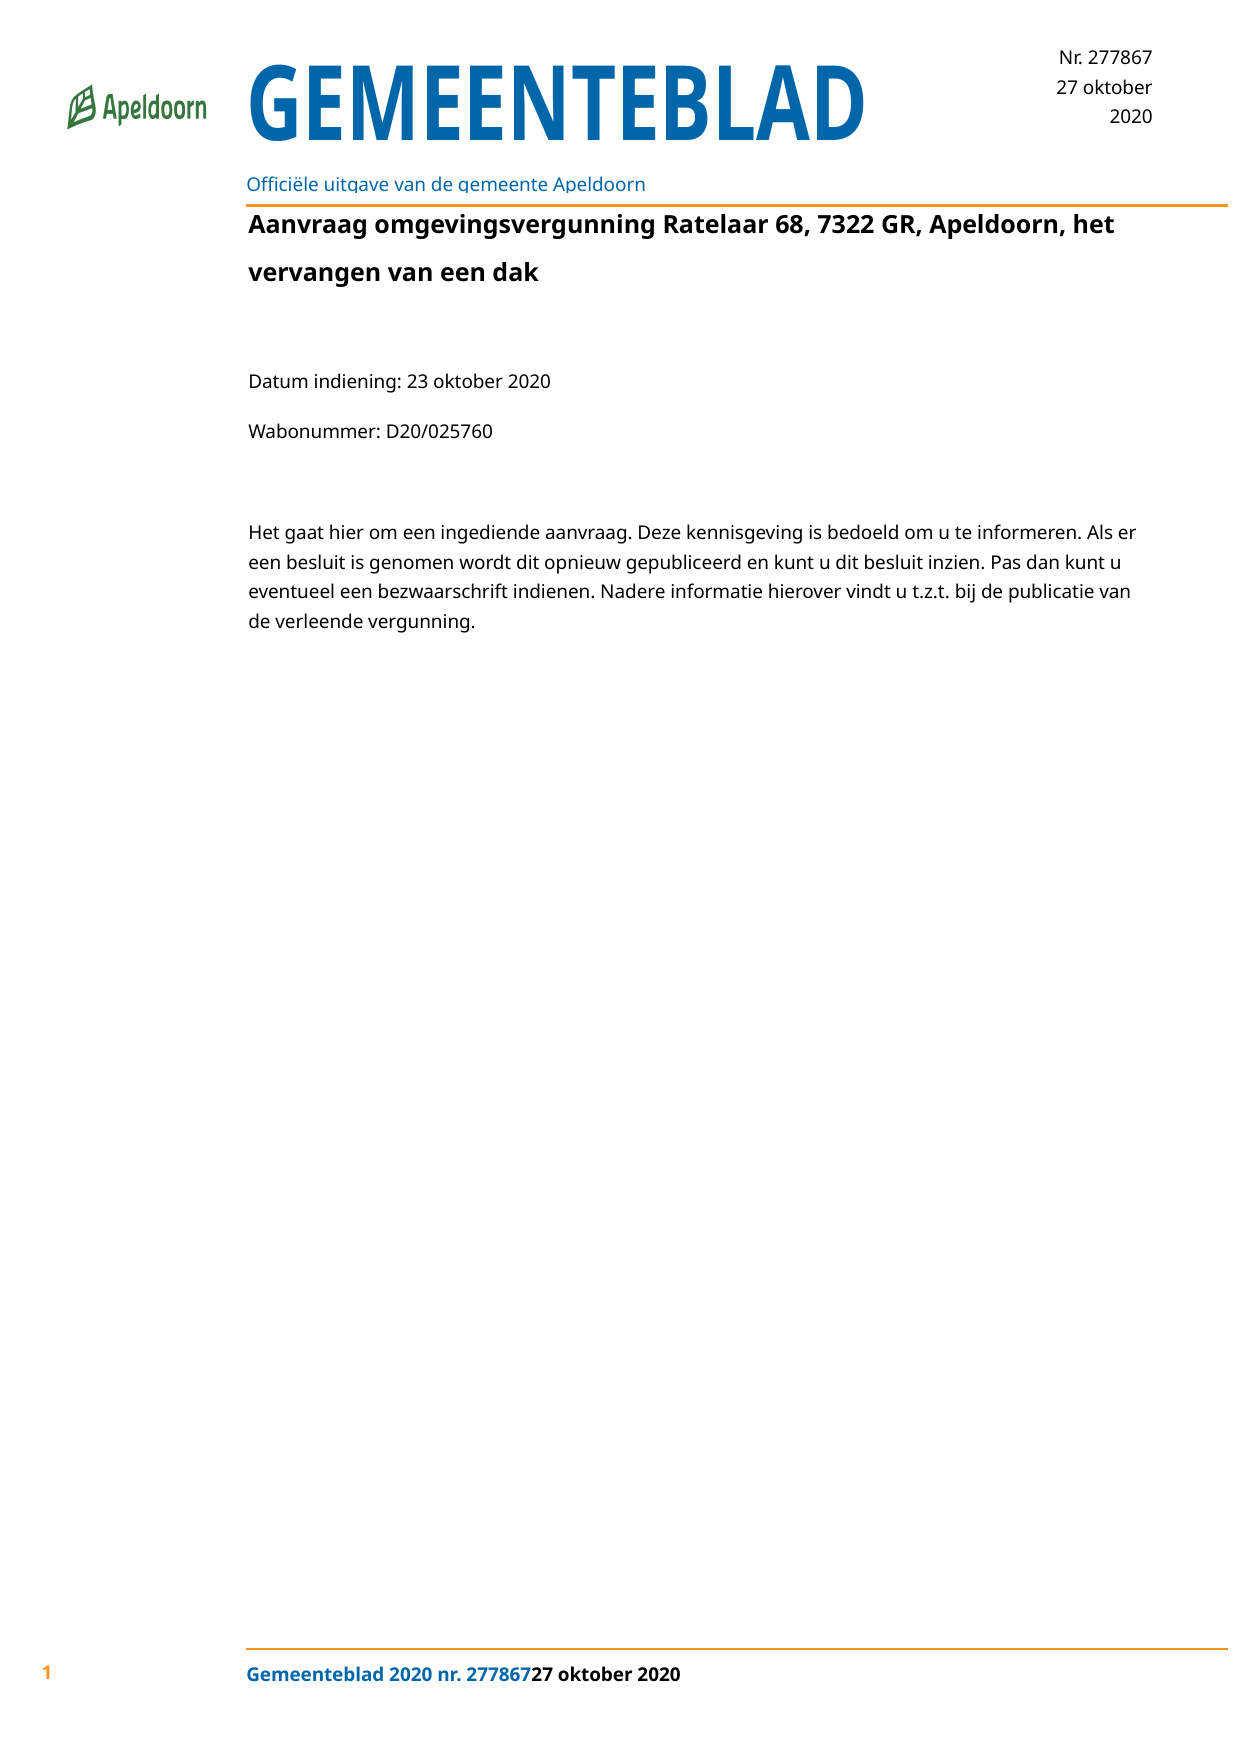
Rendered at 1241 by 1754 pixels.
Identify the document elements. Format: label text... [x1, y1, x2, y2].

picture [41, 47, 231, 172]
text Het gaat hier om een ingediende aanvraag. Deze kennisgeving is bedoeld om u te informeren. Als er een besluit is genomen wordt dit opnieuw gepubliceerd en kunt u dit besluit inzien. Pas dan kunt u eventueel een bezwaarschrift indienen. Nadere informatie hierover vindt u t.z.t. bij de publicatie van de verleende vergunning. [248, 519, 1152, 634]
text Datum indiening: 23 oktober 2020 [248, 368, 1152, 394]
text Aanvraag omgevingsvergunning Ratelaar 68, 7322 GR, Apeldoorn, het vervangen van een dak [248, 207, 1152, 288]
text Wabonummer: D20/025760 [248, 419, 1152, 444]
